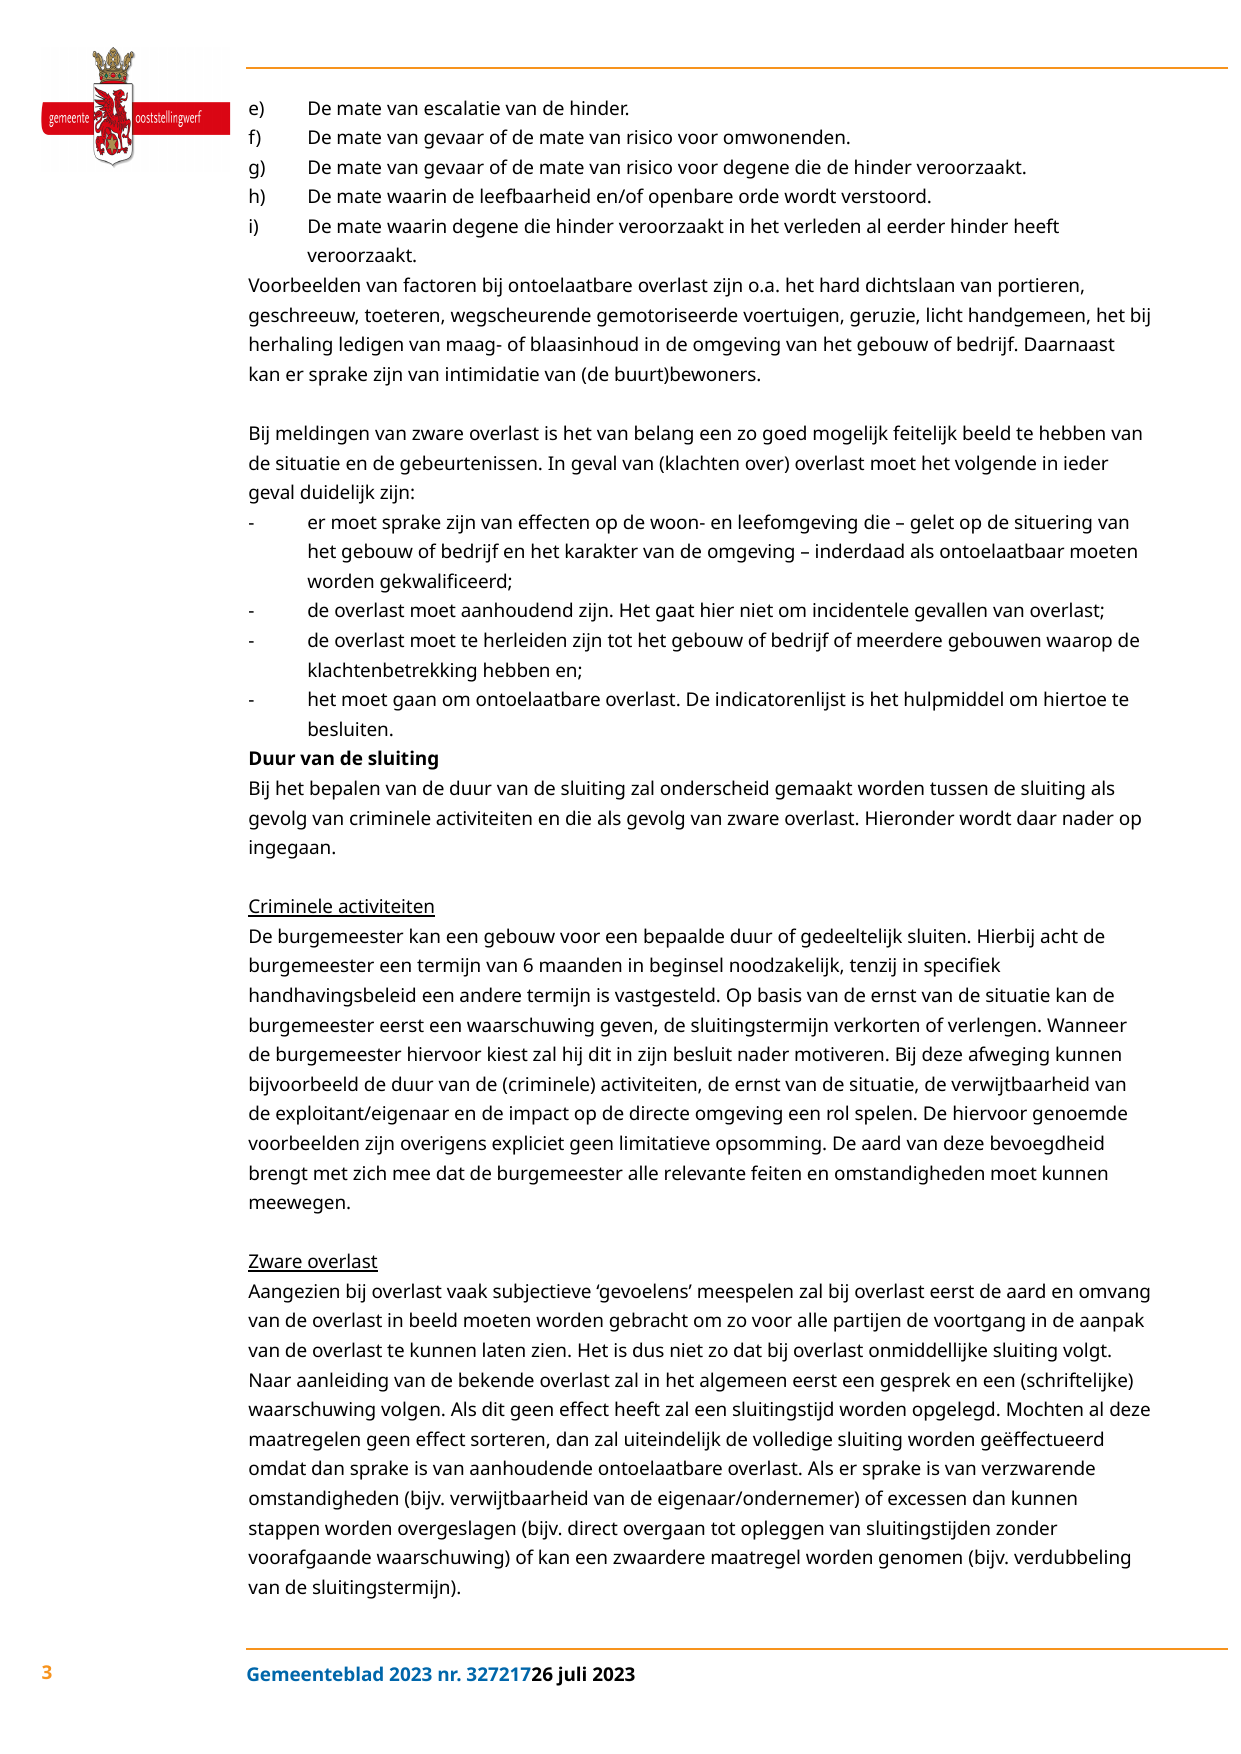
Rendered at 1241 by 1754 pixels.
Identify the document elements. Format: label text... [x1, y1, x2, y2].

text Duur van de sluiting [248, 746, 1152, 771]
list de overlast moet te herleiden zijn tot het gebouw of bedrijf of meerdere gebouwen waarop de klachtenbetrekking hebben en; [248, 627, 1152, 683]
text Criminele activiteiten [248, 893, 1152, 919]
text Bij het bepalen van de duur van de sluiting zal onderscheid gemaakt worden tussen de sluiting als gevolg van criminele activiteiten en die als gevolg van zware overlast. Hieronder wordt daar nader op ingegaan. [248, 775, 1152, 860]
list De mate waarin de leefbaarheid en/of openbare orde wordt verstoord. [248, 183, 1152, 209]
list De mate van gevaar of de mate van risico voor degene die de hinder veroorzaakt. [248, 154, 1152, 180]
text Zware overlast [248, 1248, 1152, 1274]
list het moet gaan om ontoelaatbare overlast. De indicatorenlijst is het hulpmiddel om hiertoe te besluiten. [248, 686, 1152, 742]
list de overlast moet aanhoudend zijn. Het gaat hier niet om incidentele gevallen van overlast; [248, 598, 1152, 623]
list De mate waarin degene die hinder veroorzaakt in het verleden al eerder hinder heeft veroorzaakt. [248, 213, 1152, 268]
list De mate van gevaar of de mate van risico voor omwonenden. [248, 124, 1152, 150]
text Voorbeelden van factoren bij ontoelaatbare overlast zijn o.a. het hard dichtslaan van portieren, geschreeuw, toeteren, wegscheurende gemotoriseerde voertuigen, geruzie, licht handgemeen, het bij herhaling ledigen van maag- of blaasinhoud in de omgeving van het gebouw of bedrijf. Daarnaast kan er sprake zijn van intimidatie van (de buurt)bewoners. [248, 272, 1152, 387]
text Aangezien bij overlast vaak subjectieve ‘gevoelens’ meespelen zal bij overlast eerst de aard en omvang van de overlast in beeld moeten worden gebracht om zo voor alle partijen de voortgang in de aanpak van de overlast te kunnen laten zien. Het is dus niet zo dat bij overlast onmiddellijke sluiting volgt. Naar aanleiding van de bekende overlast zal in het algemeen eerst een gesprek en een (schriftelijke) waarschuwing volgen. Als dit geen effect heeft zal een sluitingstijd worden opgelegd. Mochten al deze maatregelen geen effect sorteren, dan zal uiteindelijk de volledige sluiting worden geëffectueerd omdat dan sprake is van aanhoudende ontoelaatbare overlast. Als er sprake is van verzwarende omstandigheden (bijv. verwijtbaarheid van de eigenaar/ondernemer) of excessen dan kunnen stappen worden overgeslagen (bijv. direct overgaan tot opleggen van sluitingstijden zonder voorafgaande waarschuwing) of kan een zwaardere maatregel worden genomen (bijv. verdubbeling van de sluitingstermijn). [248, 1278, 1152, 1600]
picture [41, 47, 231, 172]
text Bij meldingen van zware overlast is het van belang een zo goed mogelijk feitelijk beeld te hebben van de situatie en de gebeurtenissen. In geval van (klachten over) overlast moet het volgende in ieder geval duidelijk zijn: [248, 420, 1152, 505]
text De burgemeester kan een gebouw voor een bepaalde duur of gedeeltelijk sluiten. Hierbij acht de burgemeester een termijn van 6 maanden in beginsel noodzakelijk, tenzij in specifiek handhavingsbeleid een andere termijn is vastgesteld. Op basis van de ernst van de situatie kan de burgemeester eerst een waarschuwing geven, de sluitingstermijn verkorten of verlengen. Wanneer de burgemeester hiervoor kiest zal hij dit in zijn besluit nader motiveren. Bij deze afweging kunnen bijvoorbeeld de duur van de (criminele) activiteiten, de ernst van de situatie, de verwijtbaarheid van de exploitant/eigenaar en de impact op de directe omgeving een rol spelen. De hiervoor genoemde voorbeelden zijn overigens expliciet geen limitatieve opsomming. De aard van deze bevoegdheid brengt met zich mee dat de burgemeester alle relevante feiten en omstandigheden moet kunnen meewegen. [248, 923, 1152, 1215]
list er moet sprake zijn van effecten op de woon- en leefomgeving die – gelet op de situering van het gebouw of bedrijf en het karakter van de omgeving – inderdaad als ontoelaatbaar moeten worden gekwalificeerd; [248, 509, 1152, 594]
list De mate van escalatie van de hinder. [248, 95, 1152, 121]
